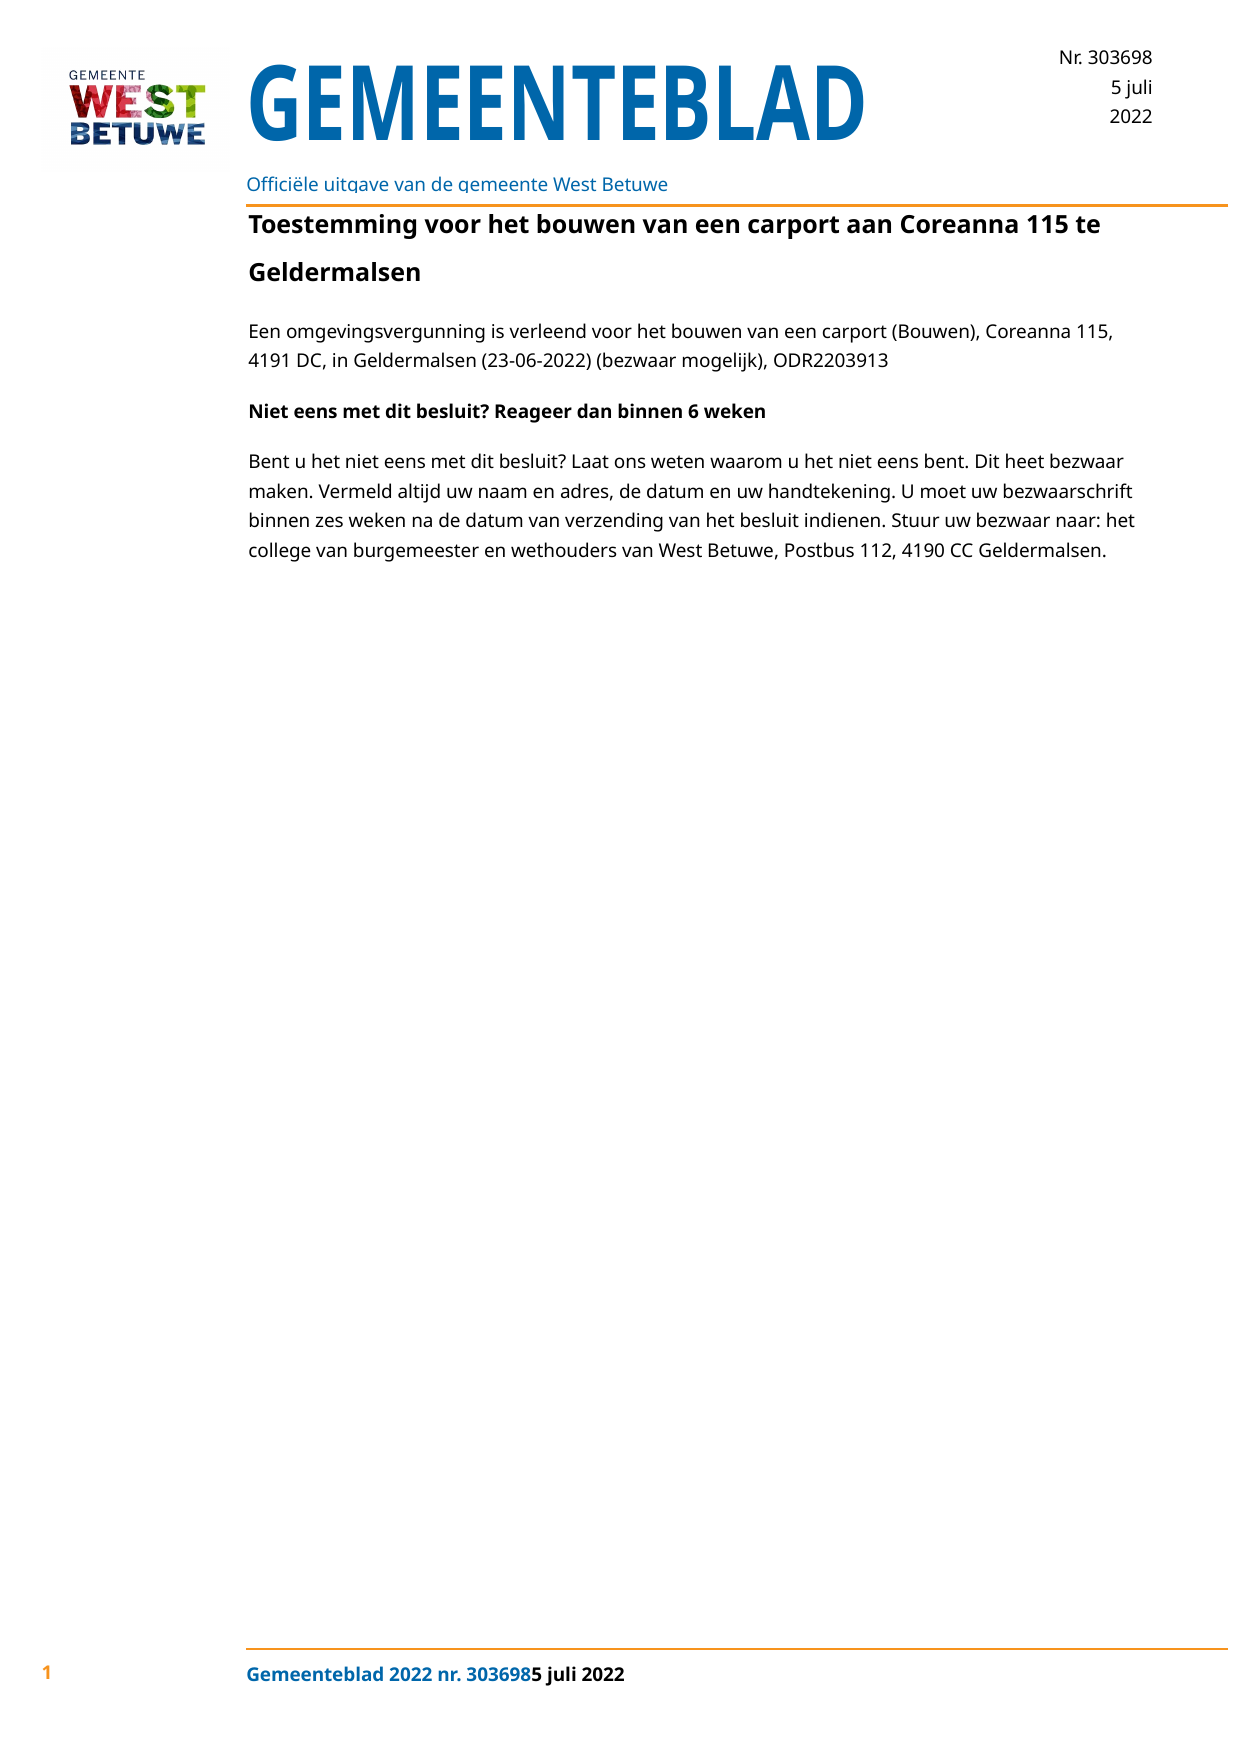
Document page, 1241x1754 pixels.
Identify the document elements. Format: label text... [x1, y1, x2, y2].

text Bent u het niet eens met dit besluit? Laat ons weten waarom u het niet eens bent. Dit heet bezwaar maken. Vermeld altijd uw naam en adres, de datum en uw handtekening. U moet uw bezwaarschrift binnen zes weken na de datum van verzending van het besluit indienen. Stuur uw bezwaar naar: het college van burgemeester en wethouders van West Betuwe, Postbus 112, 4190 CC Geldermalsen. [248, 448, 1152, 563]
text Een omgevingsvergunning is verleend voor het bouwen van een carport (Bouwen), Coreanna 115, 4191 DC, in Geldermalsen (23-06-2022) (bezwaar mogelijk), ODR2203913 [248, 318, 1152, 373]
text Niet eens met dit besluit? Reageer dan binnen 6 weken [248, 398, 1152, 424]
text Toestemming voor het bouwen van een carport aan Coreanna 115 te Geldermalsen [248, 207, 1152, 288]
picture [41, 47, 231, 172]
